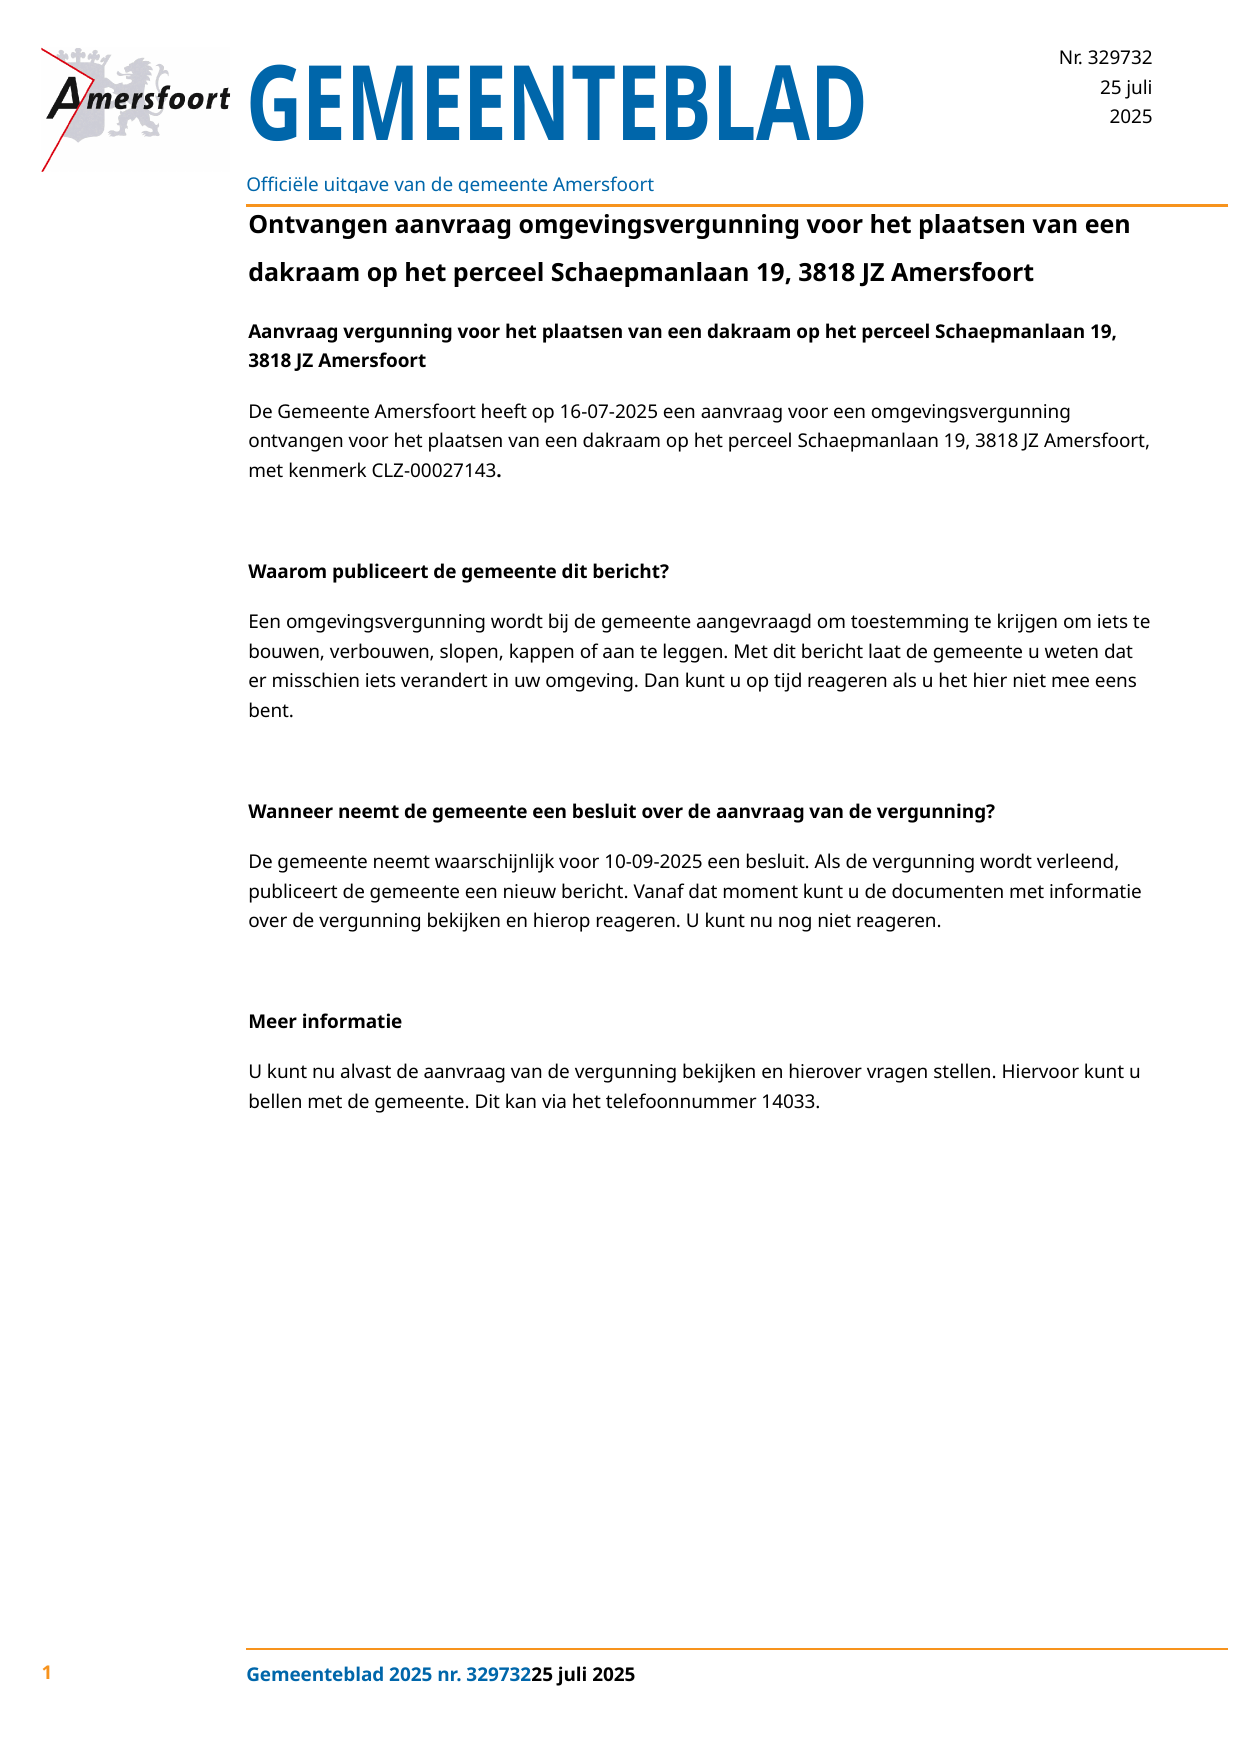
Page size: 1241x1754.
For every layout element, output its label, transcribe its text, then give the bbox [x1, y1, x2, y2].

text De Gemeente Amersfoort heeft op 16-07-2025 een aanvraag voor een omgevingsvergunning ontvangen voor het plaatsen van een dakraam op het perceel Schaepmanlaan 19, 3818 JZ Amersfoort, met kenmerk CLZ-00027143. [248, 398, 1152, 483]
picture [41, 47, 231, 172]
text Ontvangen aanvraag omgevingsvergunning voor het plaatsen van een dakraam op het perceel Schaepmanlaan 19, 3818 JZ Amersfoort [248, 207, 1152, 288]
text De gemeente neemt waarschijnlijk voor 10-09-2025 een besluit. Als de vergunning wordt verleend, publiceert de gemeente een nieuw bericht. Vanaf dat moment kunt u de documenten met informatie over de vergunning bekijken en hierop reageren. U kunt nu nog niet reageren. [248, 848, 1152, 933]
text Aanvraag vergunning voor het plaatsen van een dakraam op het perceel Schaepmanlaan 19, 3818 JZ Amersfoort [248, 318, 1152, 373]
text Meer informatie [248, 1008, 1152, 1034]
text Wanneer neemt de gemeente een besluit over de aanvraag van de vergunning? [248, 798, 1152, 824]
text Waarom publiceert de gemeente dit bericht? [248, 558, 1152, 584]
text Een omgevingsvergunning wordt bij de gemeente aangevraagd om toestemming te krijgen om iets te bouwen, verbouwen, slopen, kappen of aan te leggen. Met dit bericht laat de gemeente u weten dat er misschien iets verandert in uw omgeving. Dan kunt u op tijd reageren als u het hier niet mee eens bent. [248, 608, 1152, 723]
text U kunt nu alvast de aanvraag van de vergunning bekijken en hierover vragen stellen. Hiervoor kunt u bellen met de gemeente. Dit kan via het telefoonnummer 14033. [248, 1059, 1152, 1114]
